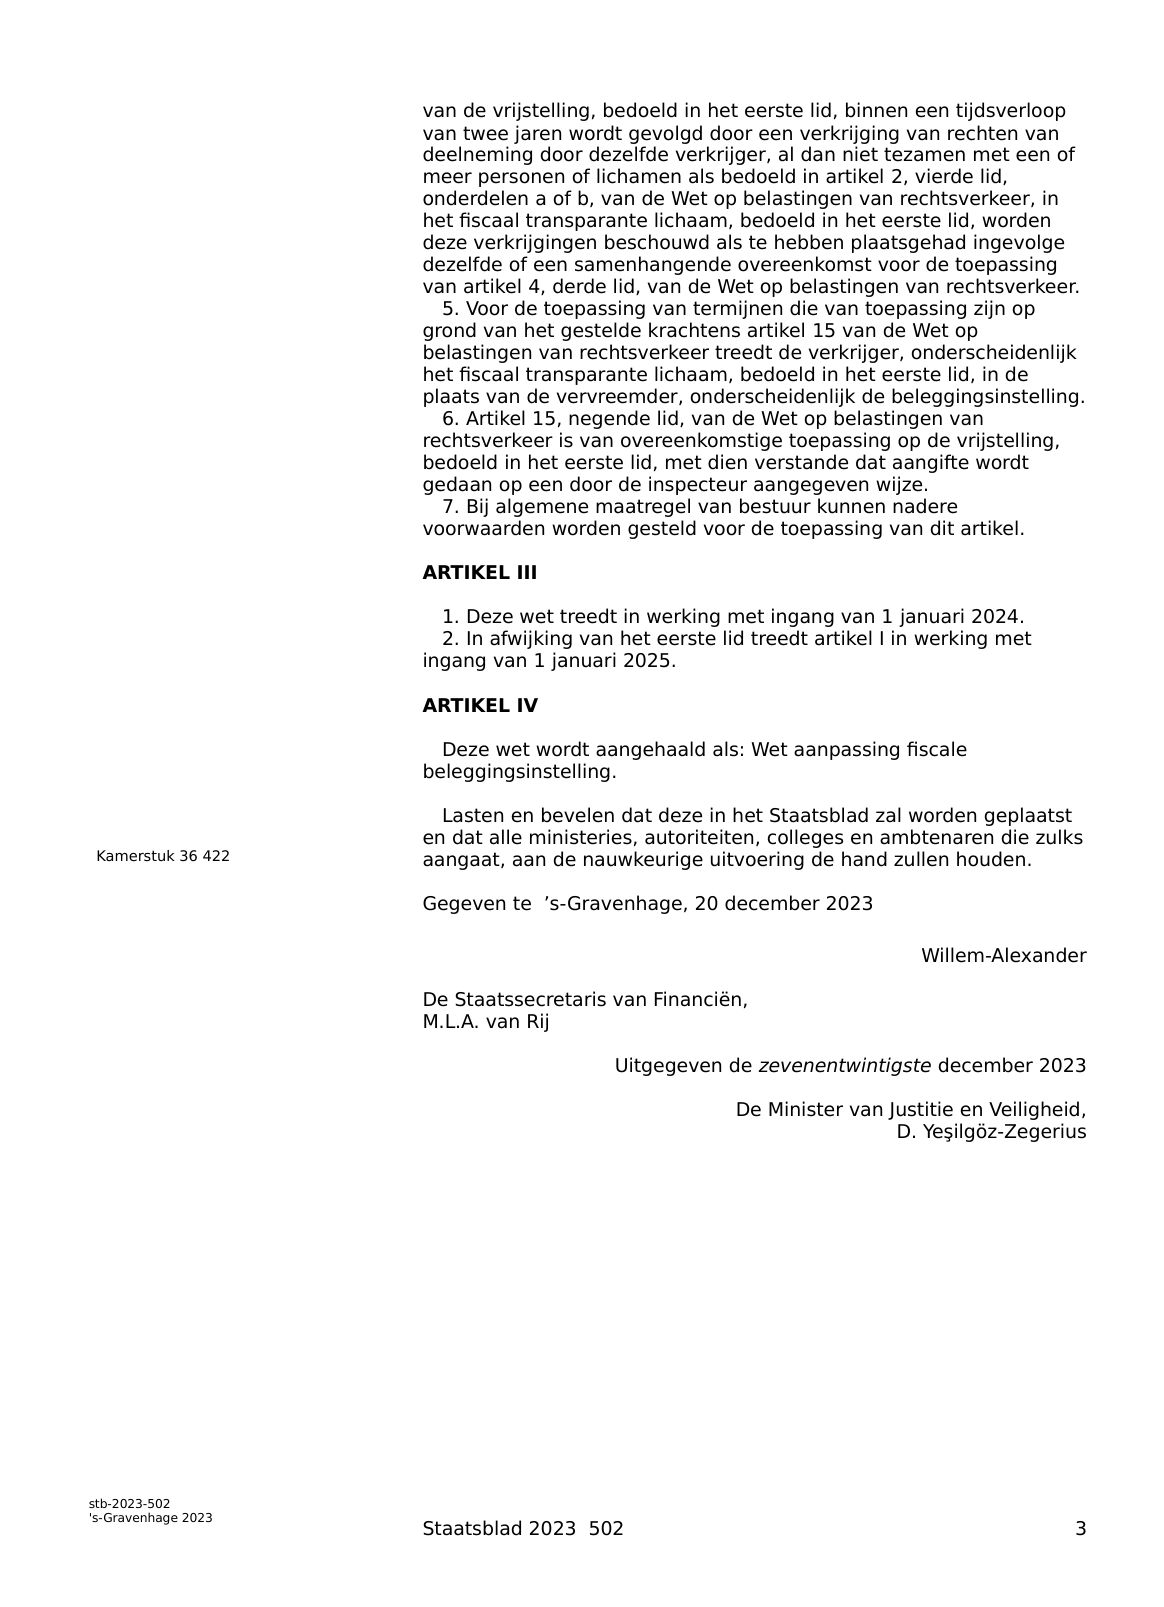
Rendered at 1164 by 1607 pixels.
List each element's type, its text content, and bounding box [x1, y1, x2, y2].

text Uitgegeven de zevenentwintigste december 2023 [422, 1055, 1087, 1077]
subtitle ARTIKEL III [422, 562, 1087, 584]
text Willem-Alexander [422, 945, 1087, 967]
text De Minister van Justitie en Veiligheid, D. Yeşilgöz-Zegerius [422, 1099, 1087, 1143]
text Kamerstuk 36 422 [77, 848, 396, 865]
text 7. Bij algemene maatregel van bestuur kunnen nadere voorwaarden worden gesteld voor de toepassing van dit artikel. [422, 496, 1087, 540]
text 2. In afwijking van het eerste lid treedt artikel I in werking met ingang van 1 januari 2025. [422, 628, 1087, 672]
text Lasten en bevelen dat deze in het Staatsblad zal worden geplaatst en dat alle ministeries, autoriteiten, colleges en ambtenaren die zulks aangaat, aan de nauwkeurige uitvoering de hand zullen houden. [422, 805, 1087, 871]
text Gegeven te ’s-Gravenhage, 20 december 2023 [422, 893, 1087, 915]
text 6. Artikel 15, negende lid, van de Wet op belastingen van rechtsverkeer is van overeenkomstige toepassing op de vrijstelling, bedoeld in het eerste lid, met dien verstande dat aangifte wordt gedaan op een door de inspecteur aangegeven wijze. [422, 408, 1087, 496]
text stb-2023-502 [88, 1497, 323, 1511]
text 's-Gravenhage 2023 [88, 1511, 323, 1525]
text Deze wet wordt aangehaald als: Wet aanpassing fiscale beleggingsinstelling. [422, 739, 1087, 783]
subtitle ARTIKEL IV [422, 694, 1087, 716]
text van de vrijstelling, bedoeld in het eerste lid, binnen een tijdsverloop van twee jaren wordt gevolgd door een verkrijging van rechten van deelneming door dezelfde verkrijger, al dan niet tezamen met een of meer personen of lichamen als bedoeld in artikel 2, vierde lid, onderdelen a of b, van de Wet op belastingen van rechtsverkeer, in het fiscaal transparante lichaam, bedoeld in het eerste lid, worden deze verkrijgingen beschouwd als te hebben plaatsgehad ingevolge dezelfde of een samenhangende overeenkomst voor de toepassing van artikel 4, derde lid, van de Wet op belastingen van rechtsverkeer. [422, 100, 1087, 298]
text 5. Voor de toepassing van termijnen die van toepassing zijn op grond van het gestelde krachtens artikel 15 van de Wet op belastingen van rechtsverkeer treedt de verkrijger, onderscheidenlijk het fiscaal transparante lichaam, bedoeld in het eerste lid, in de plaats van de vervreemder, onderscheidenlijk de beleggingsinstelling. [422, 298, 1087, 408]
text 1. Deze wet treedt in werking met ingang van 1 januari 2024. [422, 606, 1087, 628]
text De Staatssecretaris van Financiën, M.L.A. van Rij [422, 989, 1087, 1033]
